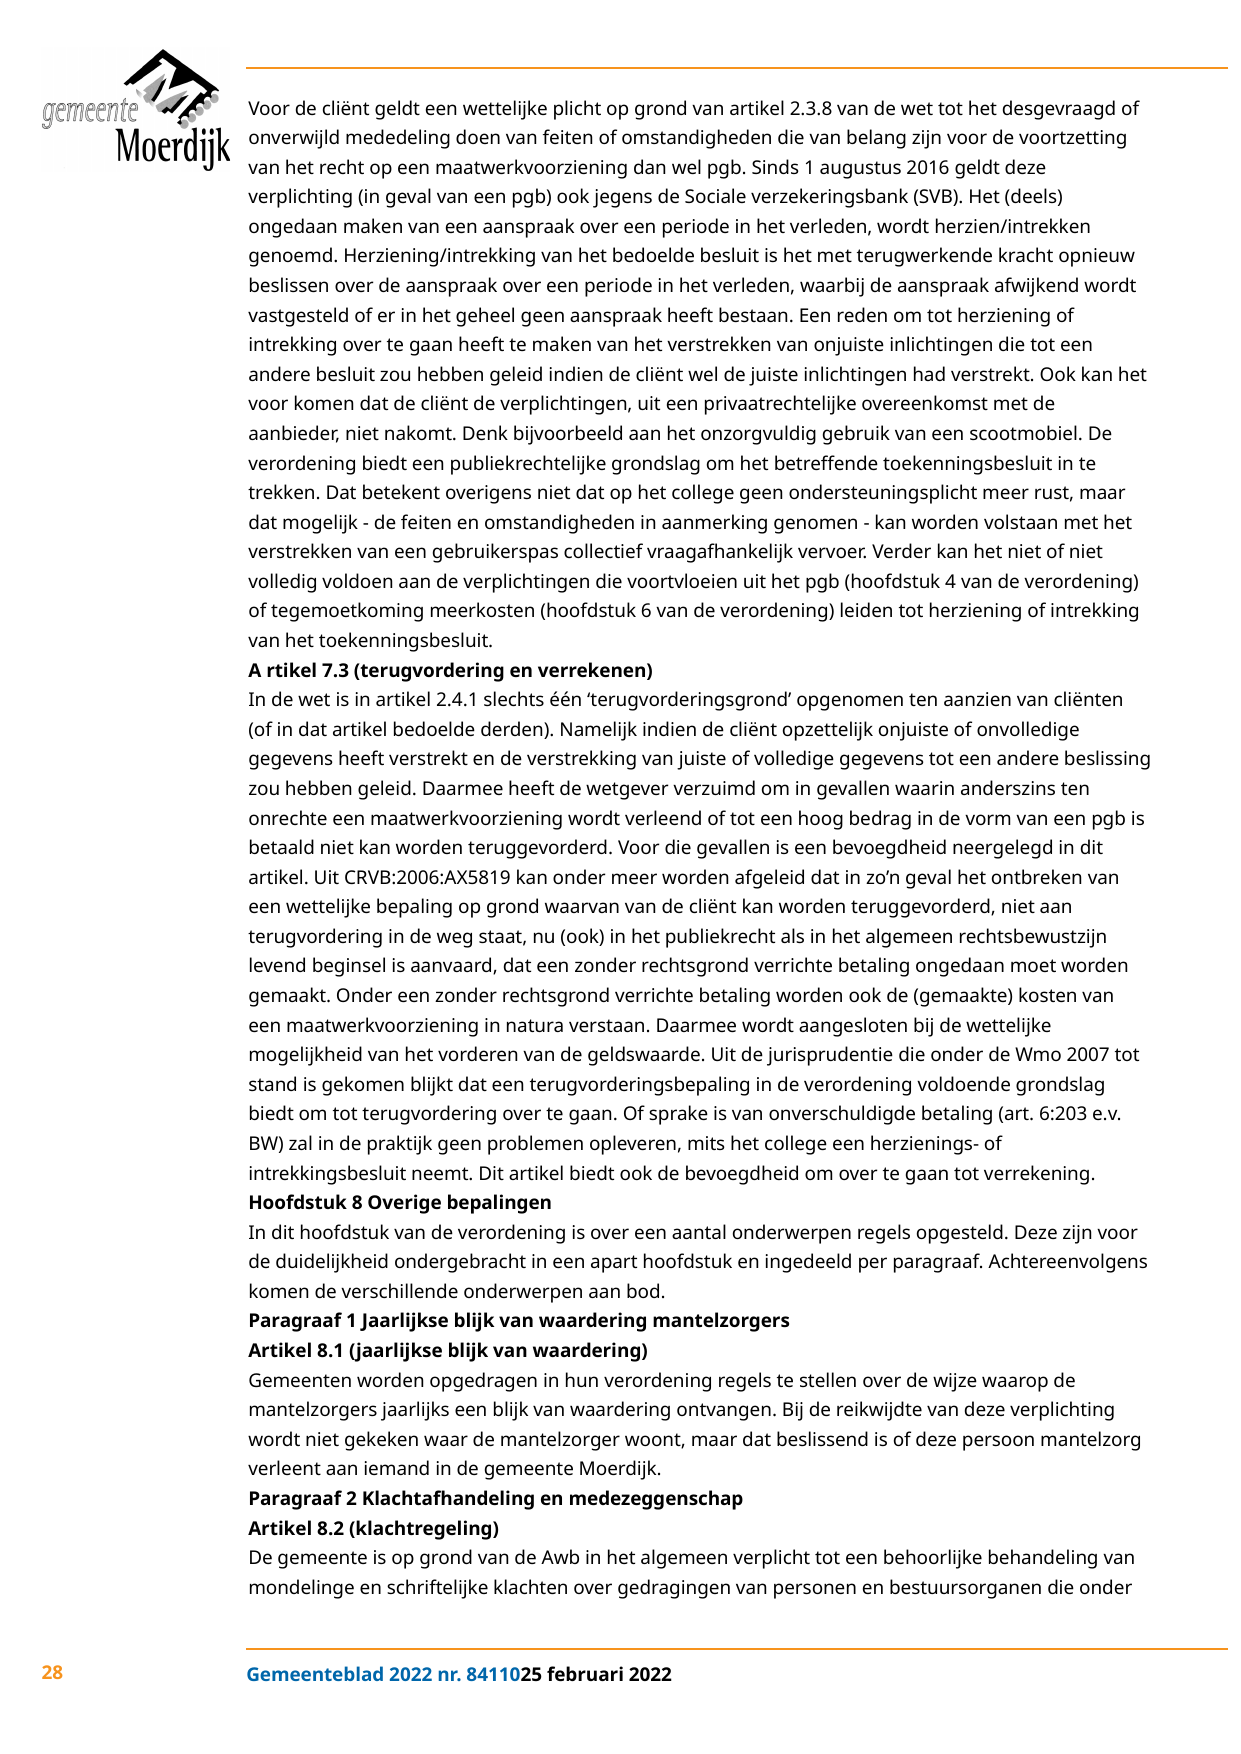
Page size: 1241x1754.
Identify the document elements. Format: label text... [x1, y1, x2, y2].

text A rtikel 7.3 (terugvordering en verrekenen) [248, 657, 1152, 683]
text In de wet is in artikel 2.4.1 slechts één ‘terugvorderingsgrond’ opgenomen ten aanzien van cliënten (of in dat artikel bedoelde derden). Namelijk indien de cliënt opzettelijk onjuiste of onvolledige gegevens heeft verstrekt en de verstrekking van juiste of volledige gegevens tot een andere beslissing zou hebben geleid. Daarmee heeft de wetgever verzuimd om in gevallen waarin anderszins ten onrechte een maatwerkvoorziening wordt verleend of tot een hoog bedrag in de vorm van een pgb is betaald niet kan worden teruggevorderd. Voor die gevallen is een bevoegdheid neergelegd in dit artikel. Uit CRVB:2006:AX5819 kan onder meer worden afgeleid dat in zo’n geval het ontbreken van een wettelijke bepaling op grond waarvan van de cliënt kan worden teruggevorderd, niet aan terugvordering in de weg staat, nu (ook) in het publiekrecht als in het algemeen rechtsbewustzijn levend beginsel is aanvaard, dat een zonder rechtsgrond verrichte betaling ongedaan moet worden gemaakt. Onder een zonder rechtsgrond verrichte betaling worden ook de (gemaakte) kosten van een maatwerkvoorziening in natura verstaan. Daarmee wordt aangesloten bij de wettelijke mogelijkheid van het vorderen van de geldswaarde. Uit de jurisprudentie die onder de Wmo 2007 tot stand is gekomen blijkt dat een terugvorderingsbepaling in de verordening voldoende grondslag biedt om tot terugvordering over te gaan. Of sprake is van onverschuldigde betaling (art. 6:203 e.v. BW) zal in de praktijk geen problemen opleveren, mits het college een herzienings- of intrekkingsbesluit neemt. Dit artikel biedt ook de bevoegdheid om over te gaan tot verrekening. [248, 686, 1152, 1186]
text Paragraaf 1 Jaarlijkse blijk van waardering mantelzorgers [248, 1308, 1152, 1333]
text Artikel 8.1 (jaarlijkse blijk van waardering) [248, 1337, 1152, 1363]
text Artikel 8.2 (klachtregeling) [248, 1515, 1152, 1541]
text De gemeente is op grond van de Awb in het algemeen verplicht tot een behoorlijke behandeling van mondelinge en schriftelijke klachten over gedragingen van personen en bestuursorganen die onder [248, 1544, 1152, 1600]
text In dit hoofdstuk van de verordening is over een aantal onderwerpen regels opgesteld. Deze zijn voor de duidelijkheid ondergebracht in een apart hoofdstuk en ingedeeld per paragraaf. Achtereenvolgens komen de verschillende onderwerpen aan bod. [248, 1219, 1152, 1304]
text Voor de cliënt geldt een wettelijke plicht op grond van artikel 2.3.8 van de wet tot het desgevraagd of onverwijld mededeling doen van feiten of omstandigheden die van belang zijn voor de voortzetting van het recht op een maatwerkvoorziening dan wel pgb. Sinds 1 augustus 2016 geldt deze verplichting (in geval van een pgb) ook jegens de Sociale verzekeringsbank (SVB). Het (deels) ongedaan maken van een aanspraak over een periode in het verleden, wordt herzien/intrekken genoemd. Herziening/intrekking van het bedoelde besluit is het met terugwerkende kracht opnieuw beslissen over de aanspraak over een periode in het verleden, waarbij de aanspraak afwijkend wordt vastgesteld of er in het geheel geen aanspraak heeft bestaan. Een reden om tot herziening of intrekking over te gaan heeft te maken van het verstrekken van onjuiste inlichtingen die tot een andere besluit zou hebben geleid indien de cliënt wel de juiste inlichtingen had verstrekt. Ook kan het voor komen dat de cliënt de verplichtingen, uit een privaatrechtelijke overeenkomst met de aanbieder, niet nakomt. Denk bijvoorbeeld aan het onzorgvuldig gebruik van een scootmobiel. De verordening biedt een publiekrechtelijke grondslag om het betreffende toekenningsbesluit in te trekken. Dat betekent overigens niet dat op het college geen ondersteuningsplicht meer rust, maar dat mogelijk - de feiten en omstandigheden in aanmerking genomen - kan worden volstaan met het verstrekken van een gebruikerspas collectief vraagafhankelijk vervoer. Verder kan het niet of niet volledig voldoen aan de verplichtingen die voortvloeien uit het pgb (hoofdstuk 4 van de verordening) of tegemoetkoming meerkosten (hoofdstuk 6 van de verordening) leiden tot herziening of intrekking van het toekenningsbesluit. [248, 95, 1152, 653]
text Paragraaf 2 Klachtafhandeling en medezeggenschap [248, 1485, 1152, 1511]
text Hoofdstuk 8 Overige bepalingen [248, 1189, 1152, 1215]
picture [41, 47, 231, 172]
text Gemeenten worden opgedragen in hun verordening regels te stellen over de wijze waarop de mantelzorgers jaarlijks een blijk van waardering ontvangen. Bij de reikwijdte van deze verplichting wordt niet gekeken waar de mantelzorger woont, maar dat beslissend is of deze persoon mantelzorg verleent aan iemand in de gemeente Moerdijk. [248, 1367, 1152, 1481]
